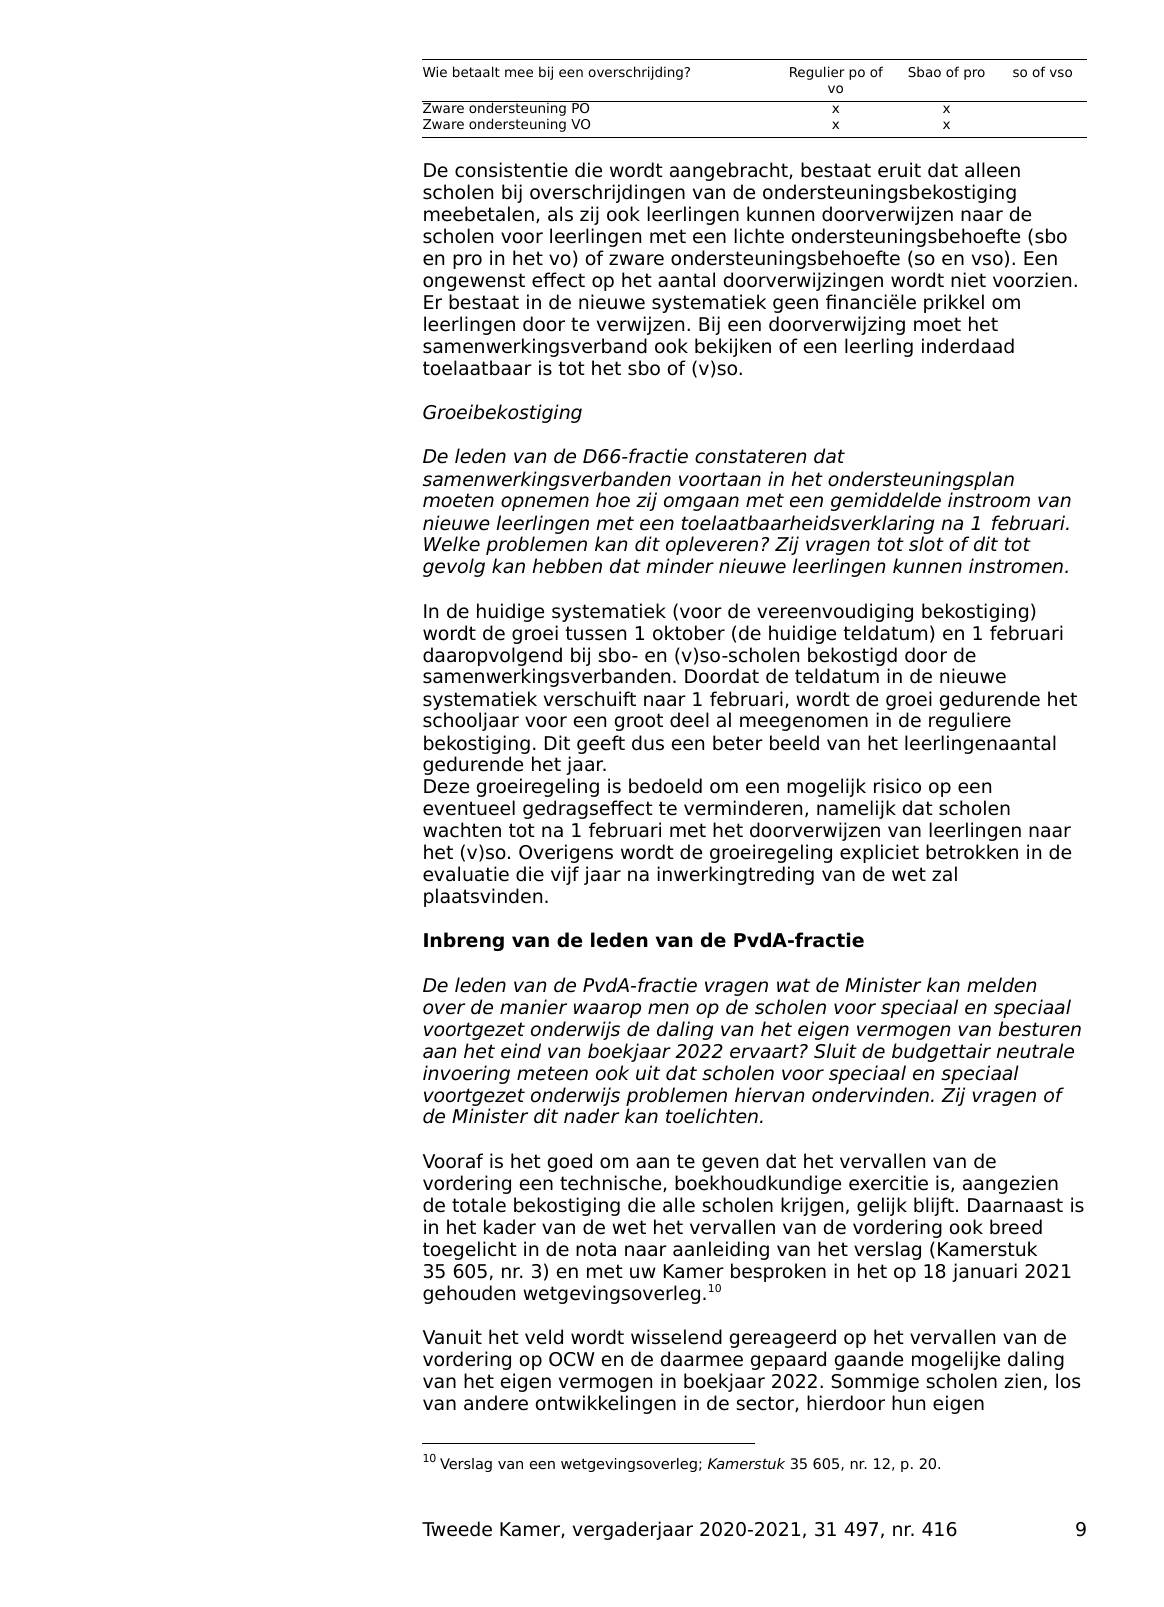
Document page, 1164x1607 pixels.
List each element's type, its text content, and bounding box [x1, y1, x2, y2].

text In de huidige systematiek (voor de vereenvoudiging bekostiging) wordt de groei tussen 1 oktober (de huidige teldatum) en 1 februari daaropvolgend bij sbo- en (v)so-scholen bekostigd door de samenwerkingsverbanden. Doordat de teldatum in de nieuwe systematiek verschuift naar 1 februari, wordt de groei gedurende het schooljaar voor een groot deel al meegenomen in de reguliere bekostiging. Dit geeft dus een beter beeld van het leerlingenaantal gedurende het jaar. [422, 601, 1087, 776]
text Vooraf is het goed om aan te geven dat het vervallen van de vordering een technische, boekhoudkundige exercitie is, aangezien de totale bekostiging die alle scholen krijgen, gelijk blijft. Daarnaast is in het kader van de wet het vervallen van de vordering ook breed toegelicht in de nota naar aanleiding van het verslag (Kamerstuk 35 605, nr. 3) en met uw Kamer besproken in het op 18 januari 2021 gehouden wetgevingsoverleg. [422, 1151, 1087, 1304]
table_cell [998, 102, 1087, 117]
text De leden van de PvdA-fractie vragen wat de Minister kan melden over de manier waarop men op de scholen voor speciaal en speciaal voortgezet onderwijs de daling van het eigen vermogen van besturen aan het eind van boekjaar 2022 ervaart? Sluit de budgettair neutrale invoering meteen ook uit dat scholen voor speciaal en speciaal voortgezet onderwijs problemen hiervan ondervinden. Zij vragen of de Minister dit nader kan toelichten. [422, 974, 1087, 1128]
table_header so of vso [998, 60, 1087, 101]
table_cell Zware ondersteuning PO [422, 102, 777, 117]
table_cell Zware ondersteuning VO [422, 117, 777, 137]
table_cell [998, 117, 1087, 137]
subtitle Inbreng van de leden van de PvdA-fractie [422, 930, 1087, 952]
text De consistentie die wordt aangebracht, bestaat eruit dat alleen scholen bij overschrijdingen van de ondersteuningsbekostiging meebetalen, als zij ook leerlingen kunnen doorverwijzen naar de scholen voor leerlingen met een lichte ondersteuningsbehoefte (sbo en pro in het vo) of zware ondersteuningsbehoefte (so en vso). Een ongewenst effect op het aantal doorverwijzingen wordt niet voorzien. Er bestaat in de nieuwe systematiek geen financiële prikkel om leerlingen door te verwijzen. Bij een doorverwijzing moet het samenwerkingsverband ook bekijken of een leerling inderdaad toelaatbaar is tot het sbo of (v)so. [422, 160, 1087, 380]
text Verslag van een wetgevingsoverleg; Kamerstuk 35 605, nr. 12, p. 20. [422, 1452, 1087, 1474]
table_cell x [895, 117, 998, 137]
table_cell x [777, 102, 895, 117]
text De leden van de D66-fractie constateren dat samenwerkingsverbanden voortaan in het ondersteuningsplan moeten opnemen hoe zij omgaan met een gemiddelde instroom van nieuwe leerlingen met een toelaatbaarheidsverklaring na 1 februari. Welke problemen kan dit opleveren? Zij vragen tot slot of dit tot gevolg kan hebben dat minder nieuwe leerlingen kunnen instromen. [422, 446, 1087, 578]
subtitle Groeibekostiging [422, 402, 1087, 424]
table_header Regulier po of vo [777, 60, 895, 101]
text Deze groeiregeling is bedoeld om een mogelijk risico op een eventueel gedragseffect te verminderen, namelijk dat scholen wachten tot na 1 februari met het doorverwijzen van leerlingen naar het (v)so. Overigens wordt de groeiregeling expliciet betrokken in de evaluatie die vijf jaar na inwerkingtreding van de wet zal plaatsvinden. [422, 776, 1087, 908]
table_header Sbao of pro [895, 60, 998, 101]
text Vanuit het veld wordt wisselend gereageerd op het vervallen van de vordering op OCW en de daarmee gepaard gaande mogelijke daling van het eigen vermogen in boekjaar 2022. Sommige scholen zien, los van andere ontwikkelingen in de sector, hierdoor hun eigen [422, 1327, 1087, 1414]
table_cell x [777, 117, 895, 137]
table_cell x [895, 102, 998, 117]
table_header Wie betaalt mee bij een overschrijding? [422, 60, 777, 101]
